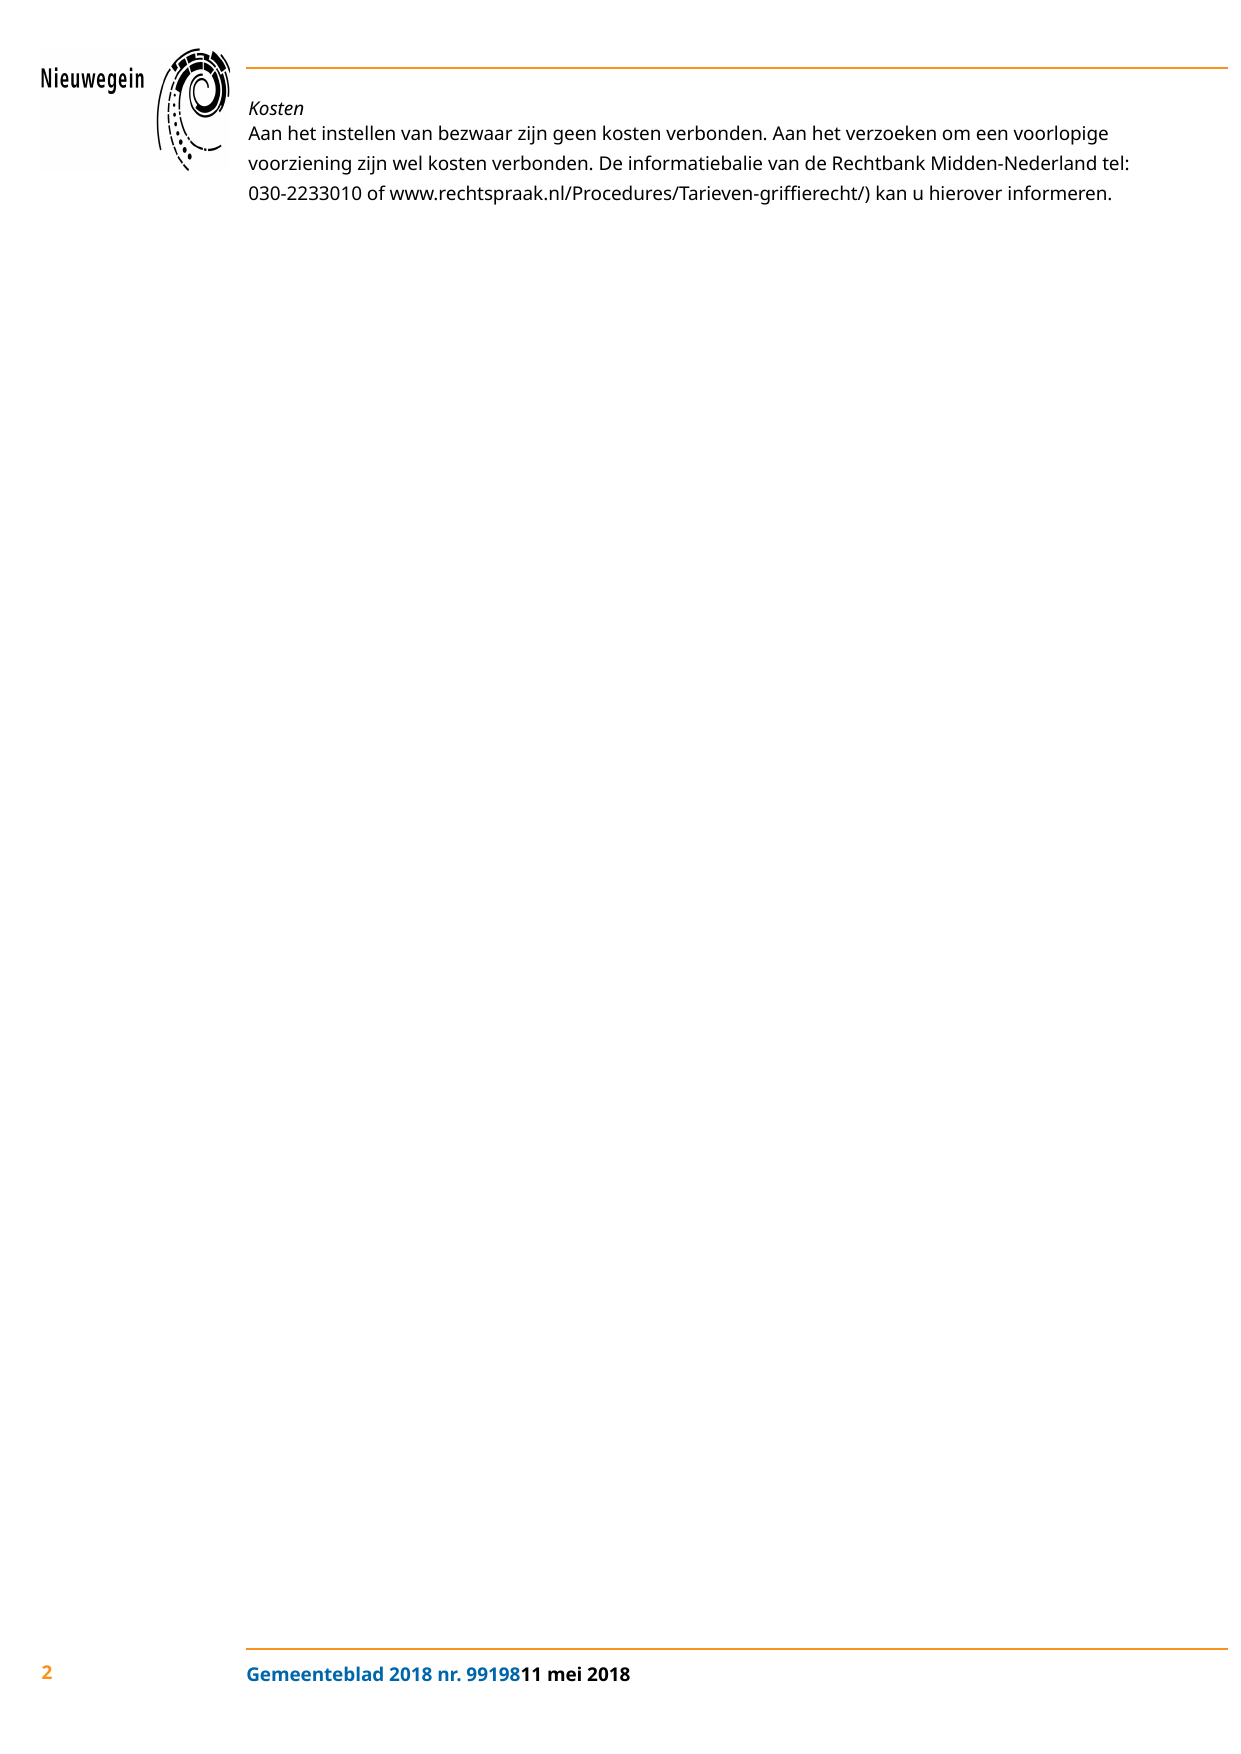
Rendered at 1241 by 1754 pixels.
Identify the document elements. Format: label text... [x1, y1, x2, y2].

picture [41, 47, 231, 172]
text Kosten [248, 95, 1152, 121]
text Aan het instellen van bezwaar zijn geen kosten verbonden. Aan het verzoeken om een voorlopige voorziening zijn wel kosten verbonden. De informatiebalie van de Rechtbank Midden-Nederland tel: 030-2233010 of www.rechtspraak.nl/Procedures/Tarieven-griffierecht/) kan u hierover informeren. [248, 121, 1152, 205]
